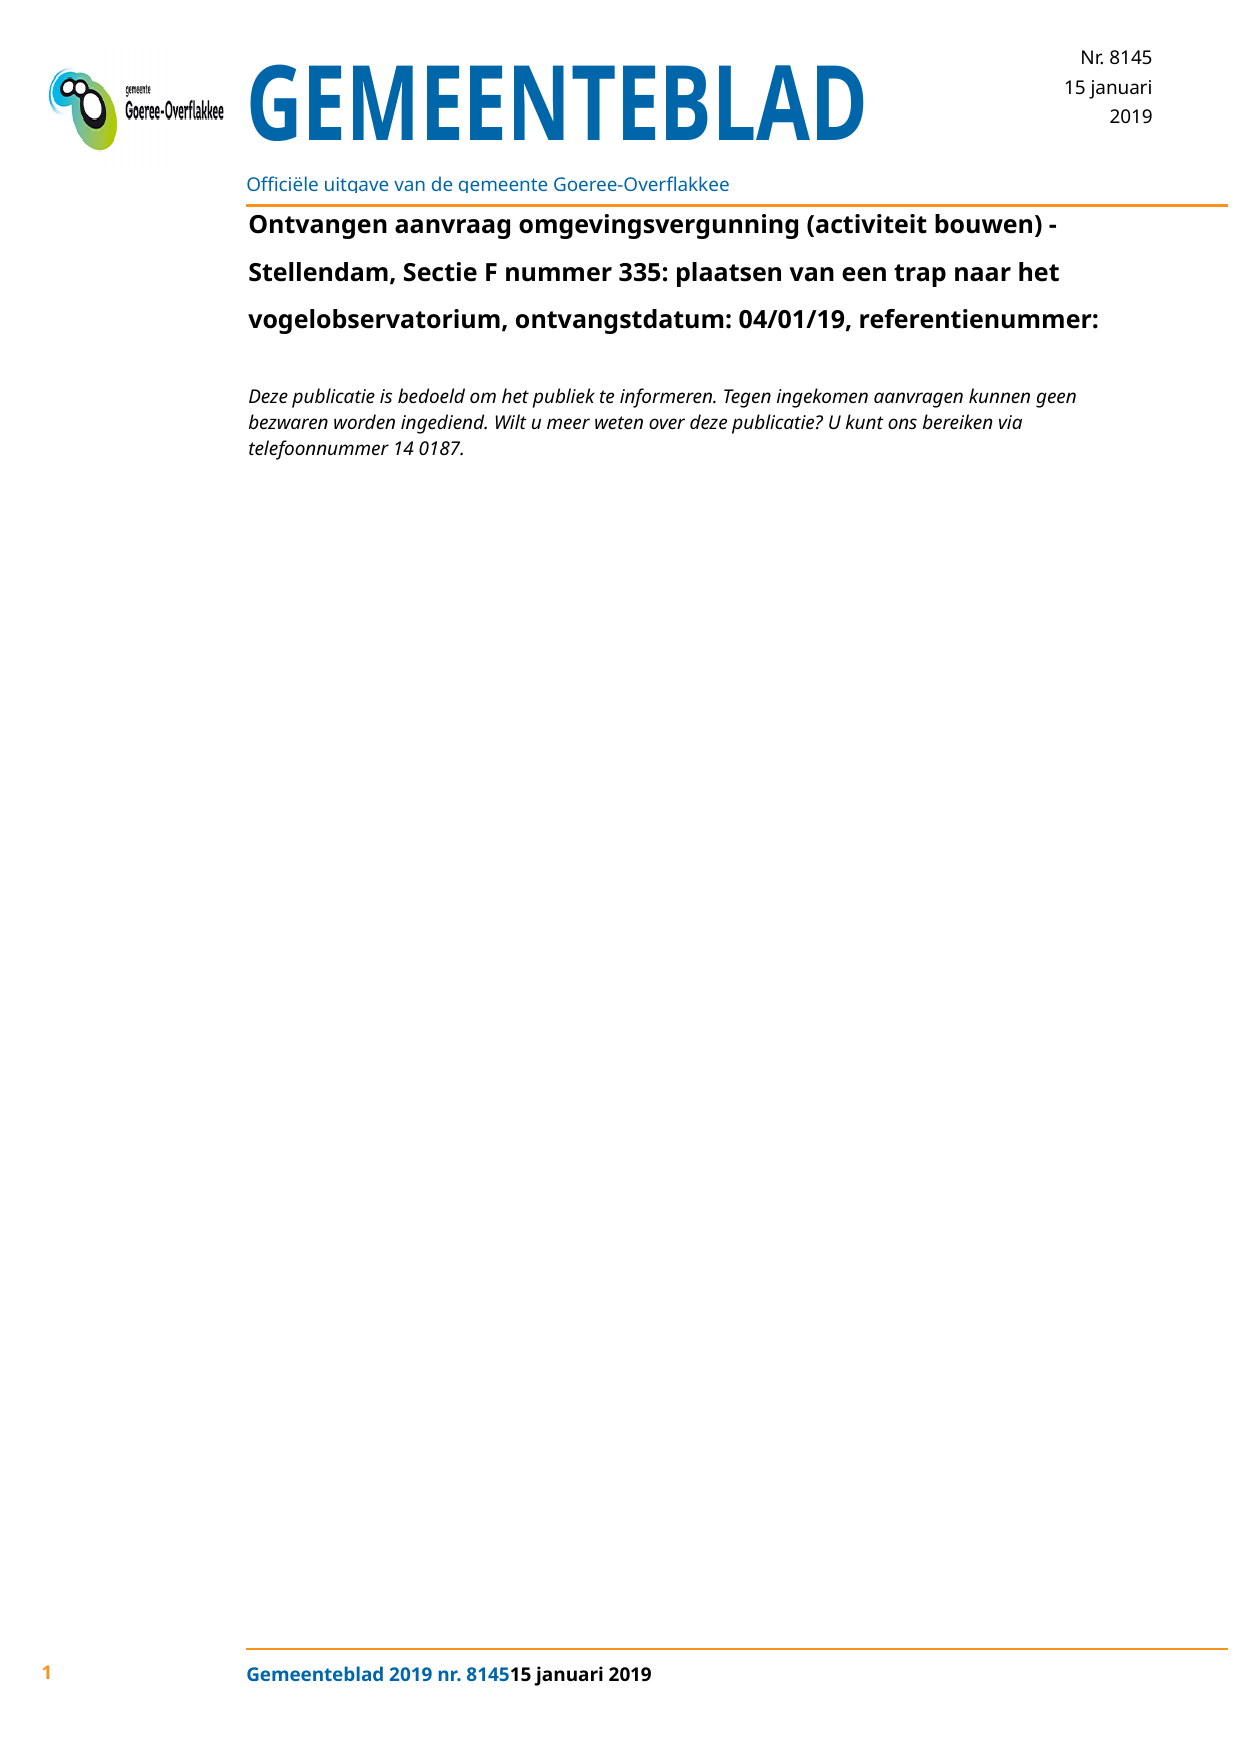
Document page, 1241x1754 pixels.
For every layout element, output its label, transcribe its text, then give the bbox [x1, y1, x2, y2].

text Deze publicatie is bedoeld om het publiek te informeren. Tegen ingekomen aanvragen kunnen geen bezwaren worden ingediend. Wilt u meer weten over deze publicatie? U kunt ons bereiken via telefoonnummer 14 0187. [248, 384, 1152, 461]
picture [41, 47, 231, 172]
text Ontvangen aanvraag omgevingsvergunning (activiteit bouwen) - Stellendam, Sectie F nummer 335: plaatsen van een trap naar het vogelobservatorium, ontvangstdatum: 04/01/19, referentienummer: [248, 207, 1152, 336]
